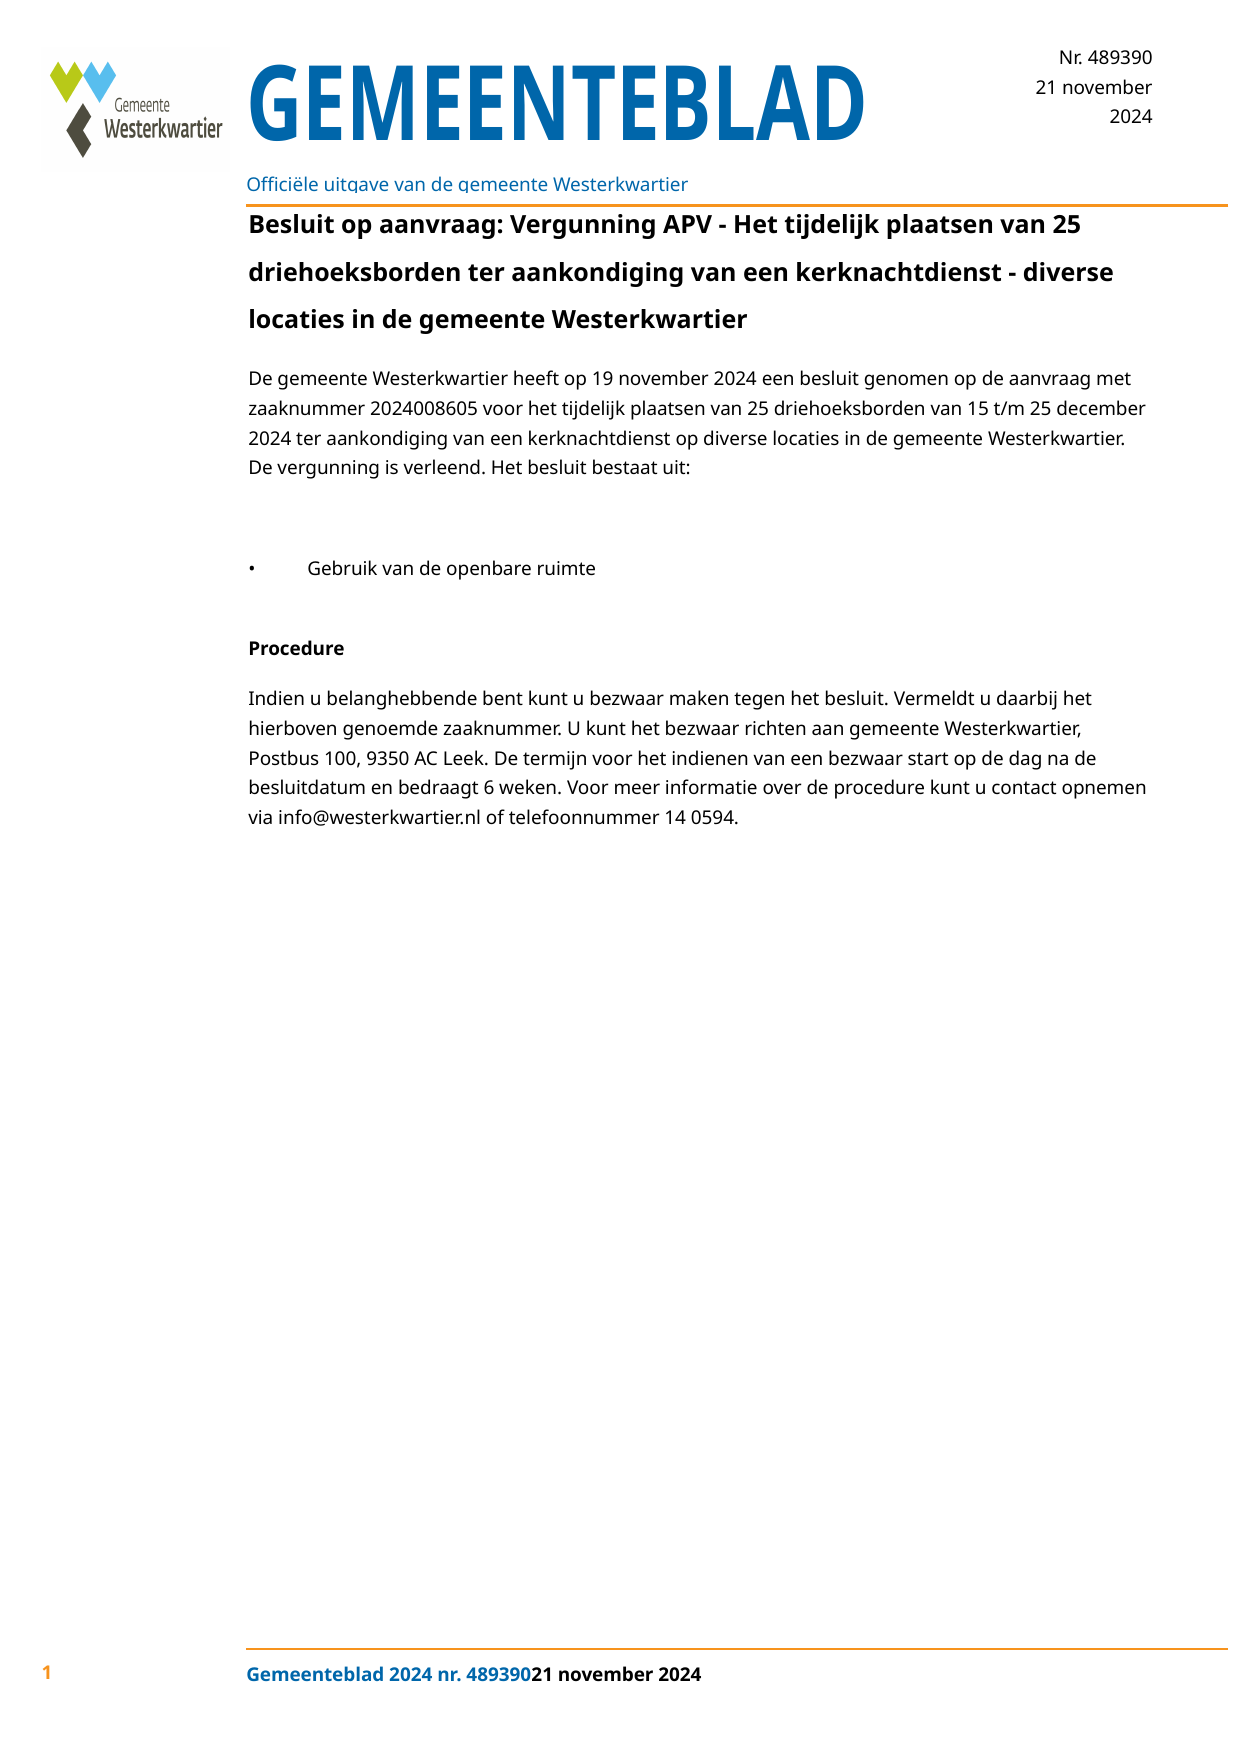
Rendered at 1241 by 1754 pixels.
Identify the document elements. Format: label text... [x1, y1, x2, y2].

text Besluit op aanvraag: Vergunning APV - Het tijdelijk plaatsen van 25 driehoeksborden ter aankondiging van een kerknachtdienst - diverse locaties in de gemeente Westerkwartier [248, 207, 1152, 336]
picture [41, 47, 231, 172]
text Indien u belanghebbende bent kunt u bezwaar maken tegen het besluit. Vermeldt u daarbij het hierboven genoemde zaaknummer. U kunt het bezwaar richten aan gemeente Westerkwartier, Postbus 100, 9350 AC Leek. De termijn voor het indienen van een bezwaar start op de dag na de besluitdatum en bedraagt 6 weken. Voor meer informatie over de procedure kunt u contact opnemen via info@westerkwartier.nl of telefoonnummer 14 0594. [248, 686, 1152, 829]
text Procedure [248, 635, 1152, 661]
text De gemeente Westerkwartier heeft op 19 november 2024 een besluit genomen op de aanvraag met zaaknummer 2024008605 voor het tijdelijk plaatsen van 25 driehoeksborden van 15 t/m 25 december 2024 ter aankondiging van een kerknachtdienst op diverse locaties in de gemeente Westerkwartier. De vergunning is verleend. Het besluit bestaat uit: [248, 366, 1152, 480]
list Gebruik van de openbare ruimte [248, 555, 1152, 581]
